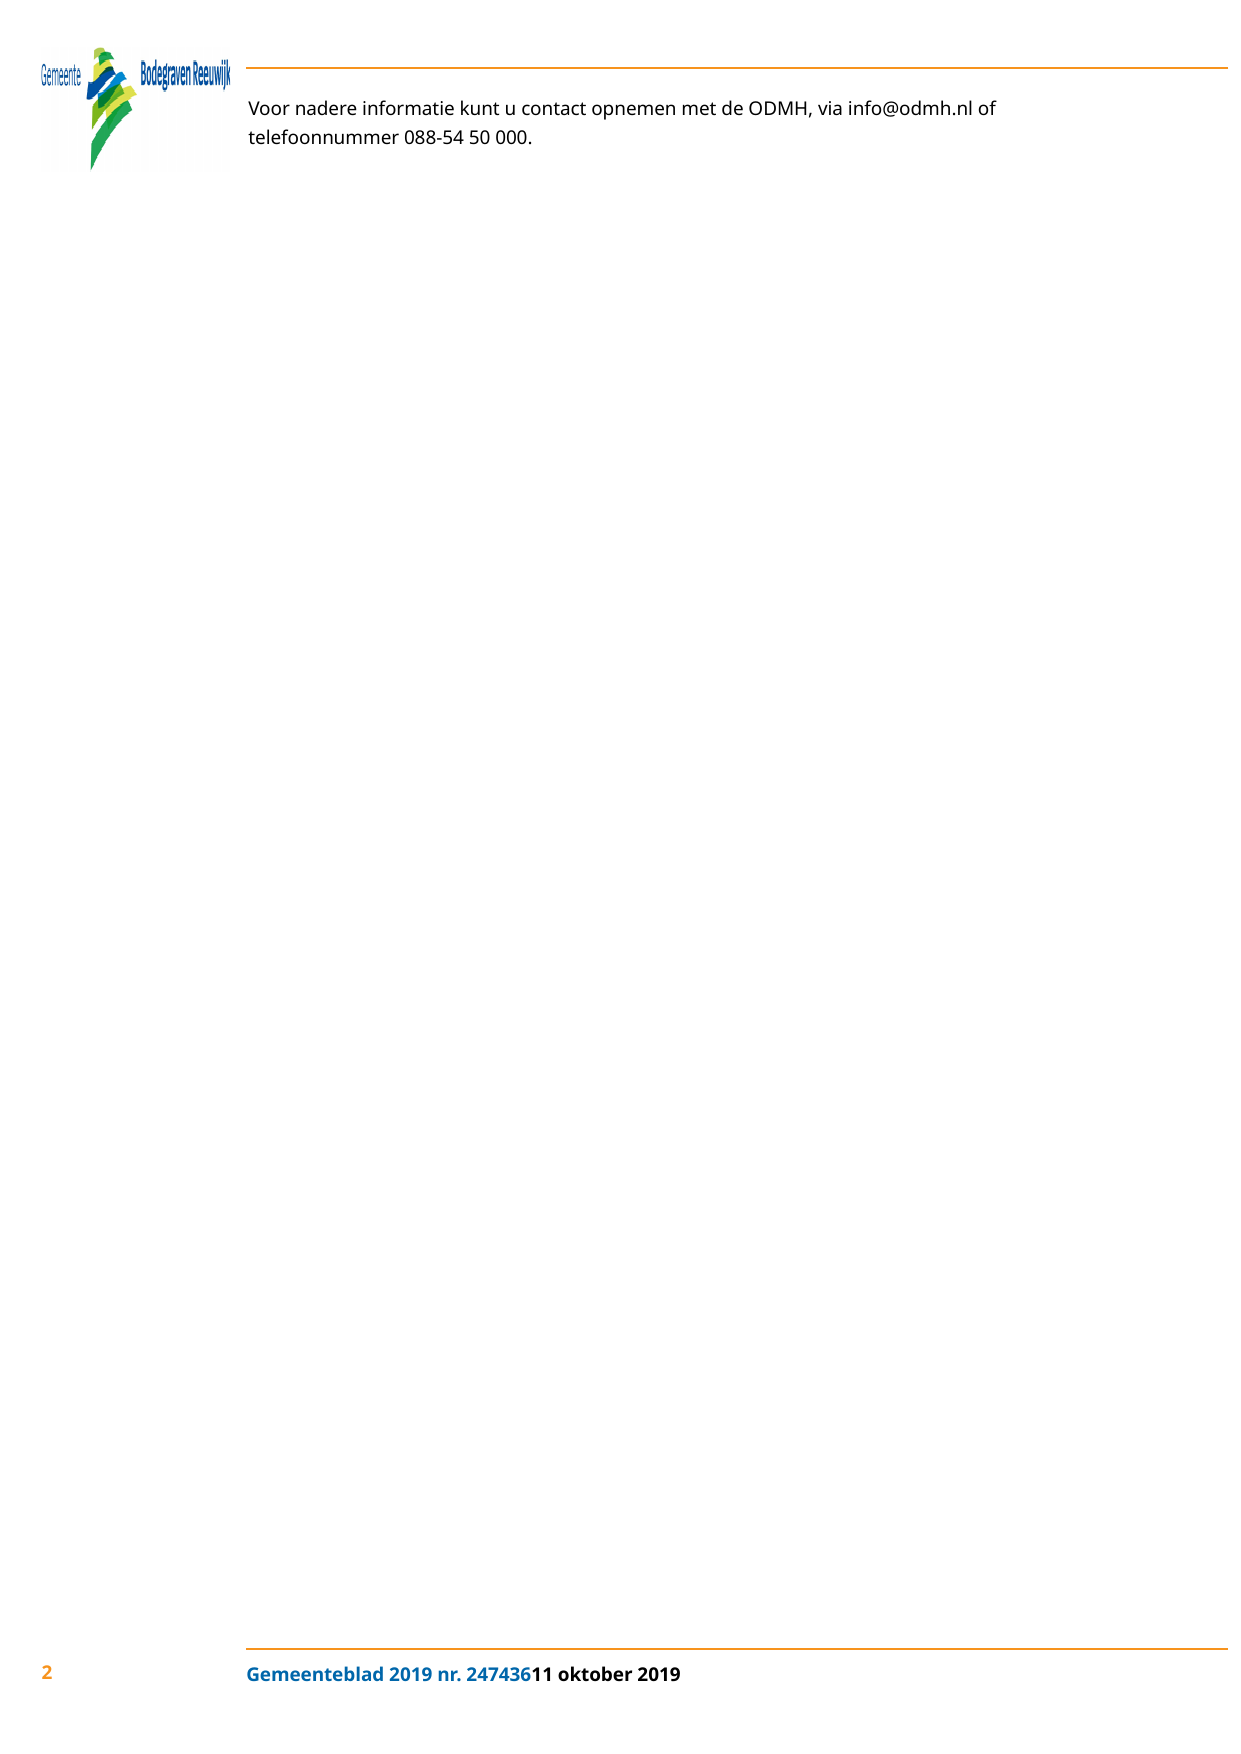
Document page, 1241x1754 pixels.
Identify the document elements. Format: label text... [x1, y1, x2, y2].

picture [41, 47, 231, 172]
text Voor nadere informatie kunt u contact opnemen met de ODMH, via info@odmh.nl of telefoonnummer 088-54 50 000. [248, 95, 1152, 150]
